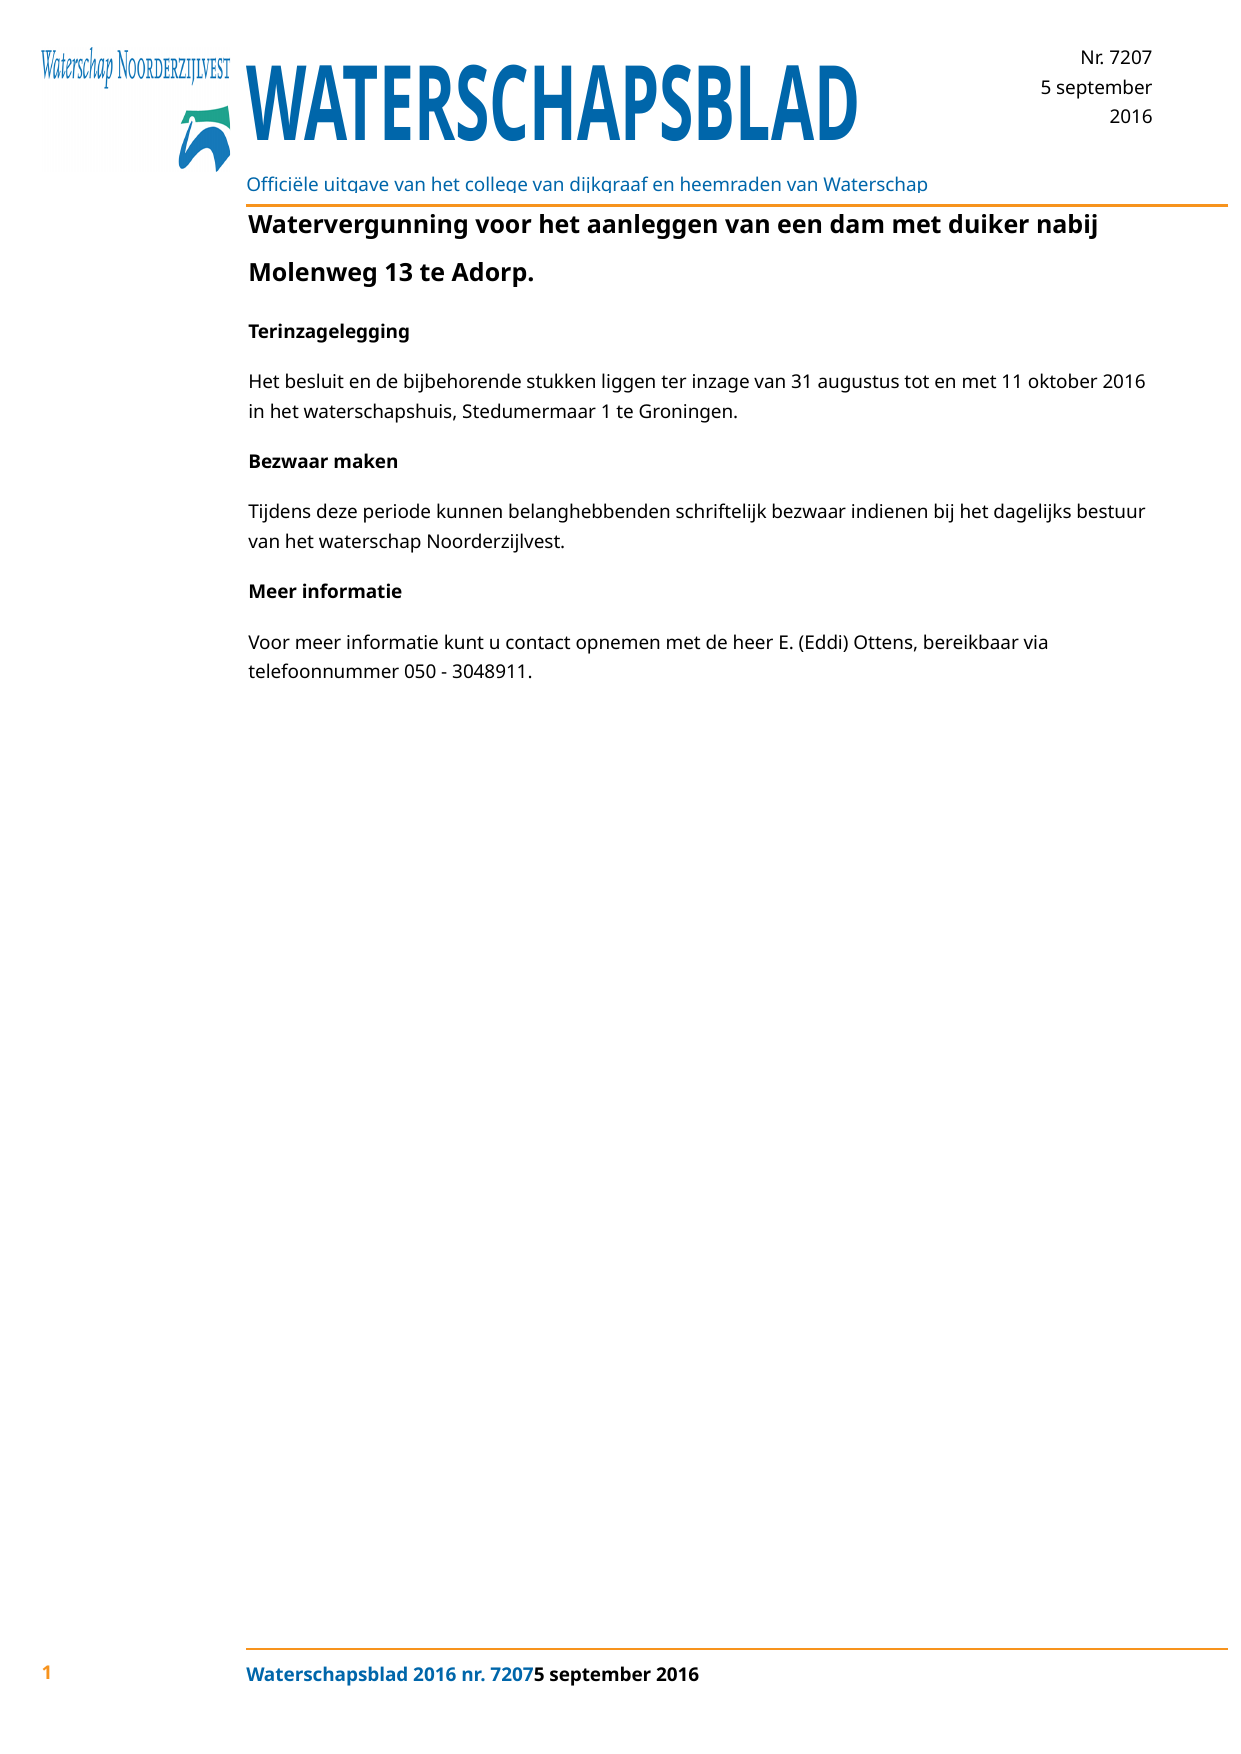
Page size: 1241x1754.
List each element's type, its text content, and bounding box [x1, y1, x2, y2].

text Het besluit en de bijbehorende stukken liggen ter inzage van 31 augustus tot en met 11 oktober 2016 in het waterschapshuis, Stedumermaar 1 te Groningen. [248, 368, 1152, 424]
text Voor meer informatie kunt u contact opnemen met de heer E. (Eddi) Ottens, bereikbaar via telefoonnummer 050 - 3048911. [248, 629, 1152, 684]
text Tijdens deze periode kunnen belanghebbenden schriftelijk bezwaar indienen bij het dagelijks bestuur van het waterschap Noorderzijlvest. [248, 499, 1152, 554]
text Watervergunning voor het aanleggen van een dam met duiker nabij Molenweg 13 te Adorp. [248, 207, 1152, 288]
text Bezwaar maken [248, 448, 1152, 474]
text Terinzagelegging [248, 318, 1152, 344]
text Meer informatie [248, 579, 1152, 604]
picture [41, 47, 231, 172]
